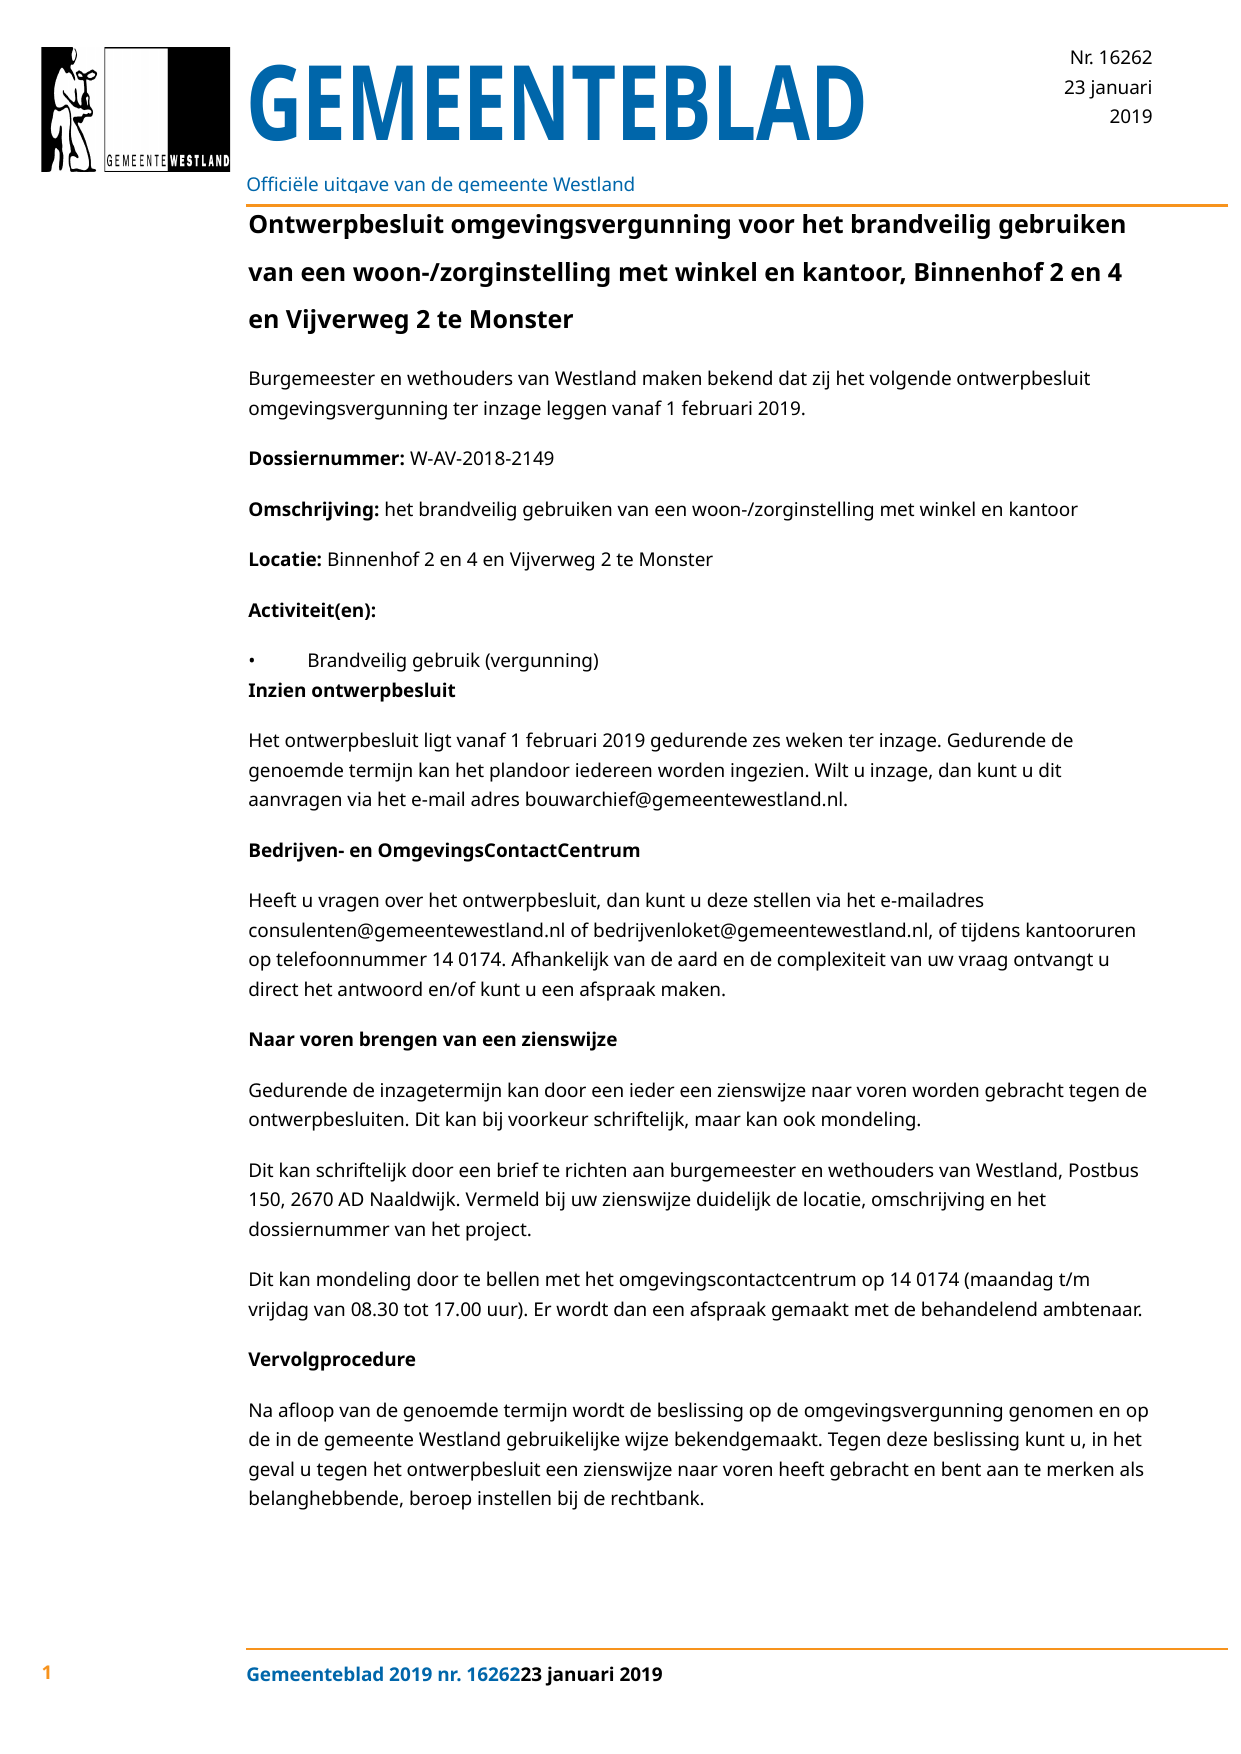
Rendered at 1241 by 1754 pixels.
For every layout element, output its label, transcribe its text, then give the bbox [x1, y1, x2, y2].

text Dit kan mondeling door te bellen met het omgevingscontactcentrum op 14 0174 (maandag t/m vrijdag van 08.30 tot 17.00 uur). Er wordt dan een afspraak gemaakt met de behandelend ambtenaar. [248, 1266, 1152, 1322]
text Dit kan schriftelijk door een brief te richten aan burgemeester en wethouders van Westland, Postbus 150, 2670 AD Naaldwijk. Vermeld bij uw zienswijze duidelijk de locatie, omschrijving en het dossiernummer van het project. [248, 1157, 1152, 1242]
text Het ontwerpbesluit ligt vanaf 1 februari 2019 gedurende zes weken ter inzage. Gedurende de genoemde termijn kan het plandoor iedereen worden ingezien. Wilt u inzage, dan kunt u dit aanvragen via het e-mail adres bouwarchief@gemeentewestland.nl. [248, 727, 1152, 812]
text Na afloop van de genoemde termijn wordt de beslissing op de omgevingsvergunning genomen en op de in de gemeente Westland gebruikelijke wijze bekendgemaakt. Tegen deze beslissing kunt u, in het geval u tegen het ontwerpbesluit een zienswijze naar voren heeft gebracht en bent aan te merken als belanghebbende, beroep instellen bij de rechtbank. [248, 1397, 1152, 1511]
text Locatie: Binnenhof 2 en 4 en Vijverweg 2 te Monster [248, 546, 1152, 572]
text Vervolgprocedure [248, 1346, 1152, 1372]
text Naar voren brengen van een zienswijze [248, 1026, 1152, 1052]
text Heeft u vragen over het ontwerpbesluit, dan kunt u deze stellen via het e-mailadres consulenten@gemeentewestland.nl of bedrijvenloket@gemeentewestland.nl, of tijdens kantooruren op telefoonnummer 14 0174. Afhankelijk van de aard en de complexiteit van uw vraag ontvangt u direct het antwoord en/of kunt u een afspraak maken. [248, 887, 1152, 1002]
text Ontwerpbesluit omgevingsvergunning voor het brandveilig gebruiken van een woon-/zorginstelling met winkel en kantoor, Binnenhof 2 en 4 en Vijverweg 2 te Monster [248, 207, 1152, 336]
text Inzien ontwerpbesluit [248, 677, 1152, 702]
text Bedrijven- en OmgevingsContactCentrum [248, 837, 1152, 862]
picture [41, 47, 231, 172]
list Brandveilig gebruik (vergunning) [248, 647, 1152, 673]
text Activiteit(en): [248, 597, 1152, 622]
text Omschrijving: het brandveilig gebruiken van een woon-/zorginstelling met winkel en kantoor [248, 496, 1152, 522]
text Dossiernummer: W-AV-2018-2149 [248, 446, 1152, 471]
text Gedurende de inzagetermijn kan door een ieder een zienswijze naar voren worden gebracht tegen de ontwerpbesluiten. Dit kan bij voorkeur schriftelijk, maar kan ook mondeling. [248, 1077, 1152, 1132]
text Burgemeester en wethouders van Westland maken bekend dat zij het volgende ontwerpbesluit omgevingsvergunning ter inzage leggen vanaf 1 februari 2019. [248, 366, 1152, 421]
